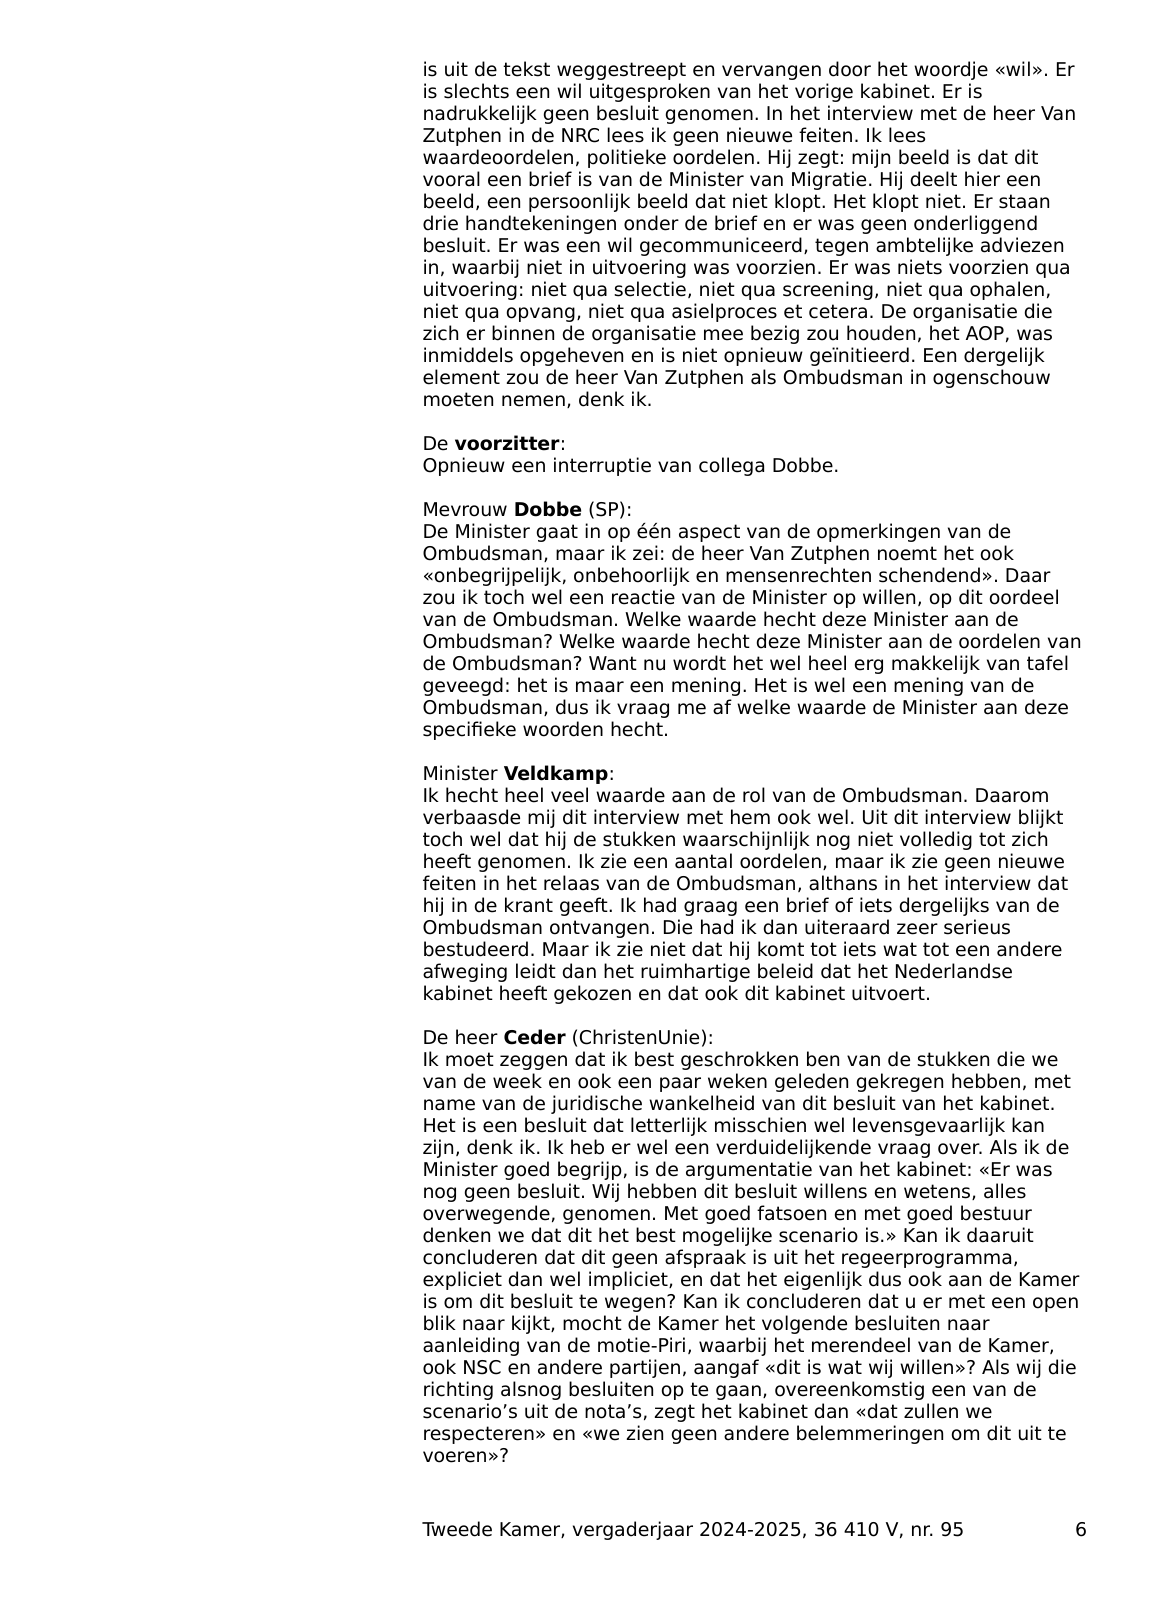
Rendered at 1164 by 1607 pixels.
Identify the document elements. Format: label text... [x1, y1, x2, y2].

text is uit de tekst weggestreept en vervangen door het woordje «wil». Er is slechts een wil uitgesproken van het vorige kabinet. Er is nadrukkelijk geen besluit genomen. In het interview met de heer Van Zutphen in de NRC lees ik geen nieuwe feiten. Ik lees waardeoordelen, politieke oordelen. Hij zegt: mijn beeld is dat dit vooral een brief is van de Minister van Migratie. Hij deelt hier een beeld, een persoonlijk beeld dat niet klopt. Het klopt niet. Er staan drie handtekeningen onder de brief en er was geen onderliggend besluit. Er was een wil gecommuniceerd, tegen ambtelijke adviezen in, waarbij niet in uitvoering was voorzien. Er was niets voorzien qua uitvoering: niet qua selectie, niet qua screening, niet qua ophalen, niet qua opvang, niet qua asielproces et cetera. De organisatie die zich er binnen de organisatie mee bezig zou houden, het AOP, was inmiddels opgeheven en is niet opnieuw geïnitieerd. Een dergelijk element zou de heer Van Zutphen als Ombudsman in ogenschouw moeten nemen, denk ik. [422, 59, 1087, 411]
text De Minister gaat in op één aspect van de opmerkingen van de Ombudsman, maar ik zei: de heer Van Zutphen noemt het ook «onbegrijpelijk, onbehoorlijk en mensenrechten schendend». Daar zou ik toch wel een reactie van de Minister op willen, op dit oordeel van de Ombudsman. Welke waarde hecht deze Minister aan de Ombudsman? Welke waarde hecht deze Minister aan de oordelen van de Ombudsman? Want nu wordt het wel heel erg makkelijk van tafel geveegd: het is maar een mening. Het is wel een mening van de Ombudsman, dus ik vraag me af welke waarde de Minister aan deze specifieke woorden hecht. [422, 521, 1087, 741]
text De heer Ceder (ChristenUnie): [422, 1027, 1087, 1049]
text Ik hecht heel veel waarde aan de rol van de Ombudsman. Daarom verbaasde mij dit interview met hem ook wel. Uit dit interview blijkt toch wel dat hij de stukken waarschijnlijk nog niet volledig tot zich heeft genomen. Ik zie een aantal oordelen, maar ik zie geen nieuwe feiten in het relaas van de Ombudsman, althans in het interview dat hij in de krant geeft. Ik had graag een brief of iets dergelijks van de Ombudsman ontvangen. Die had ik dan uiteraard zeer serieus bestudeerd. Maar ik zie niet dat hij komt tot iets wat tot een andere afweging leidt dan het ruimhartige beleid dat het Nederlandse kabinet heeft gekozen en dat ook dit kabinet uitvoert. [422, 785, 1087, 1005]
text Minister Veldkamp: [422, 763, 1087, 785]
text De voorzitter: [422, 433, 1087, 455]
text Ik moet zeggen dat ik best geschrokken ben van de stukken die we van de week en ook een paar weken geleden gekregen hebben, met name van de juridische wankelheid van dit besluit van het kabinet. Het is een besluit dat letterlijk misschien wel levensgevaarlijk kan zijn, denk ik. Ik heb er wel een verduidelijkende vraag over. Als ik de Minister goed begrijp, is de argumentatie van het kabinet: «Er was nog geen besluit. Wij hebben dit besluit willens en wetens, alles overwegende, genomen. Met goed fatsoen en met goed bestuur denken we dat dit het best mogelijke scenario is.» Kan ik daaruit concluderen dat dit geen afspraak is uit het regeerprogramma, expliciet dan wel impliciet, en dat het eigenlijk dus ook aan de Kamer is om dit besluit te wegen? Kan ik concluderen dat u er met een open blik naar kijkt, mocht de Kamer het volgende besluiten naar aanleiding van de motie-Piri, waarbij het merendeel van de Kamer, ook NSC en andere partijen, aangaf «dit is wat wij willen»? Als wij die richting alsnog besluiten op te gaan, overeenkomstig een van de scenario’s uit de nota’s, zegt het kabinet dan «dat zullen we respecteren» en «we zien geen andere belemmeringen om dit uit te voeren»? [422, 1049, 1087, 1467]
text Mevrouw Dobbe (SP): [422, 499, 1087, 521]
text Opnieuw een interruptie van collega Dobbe. [422, 455, 1087, 477]
